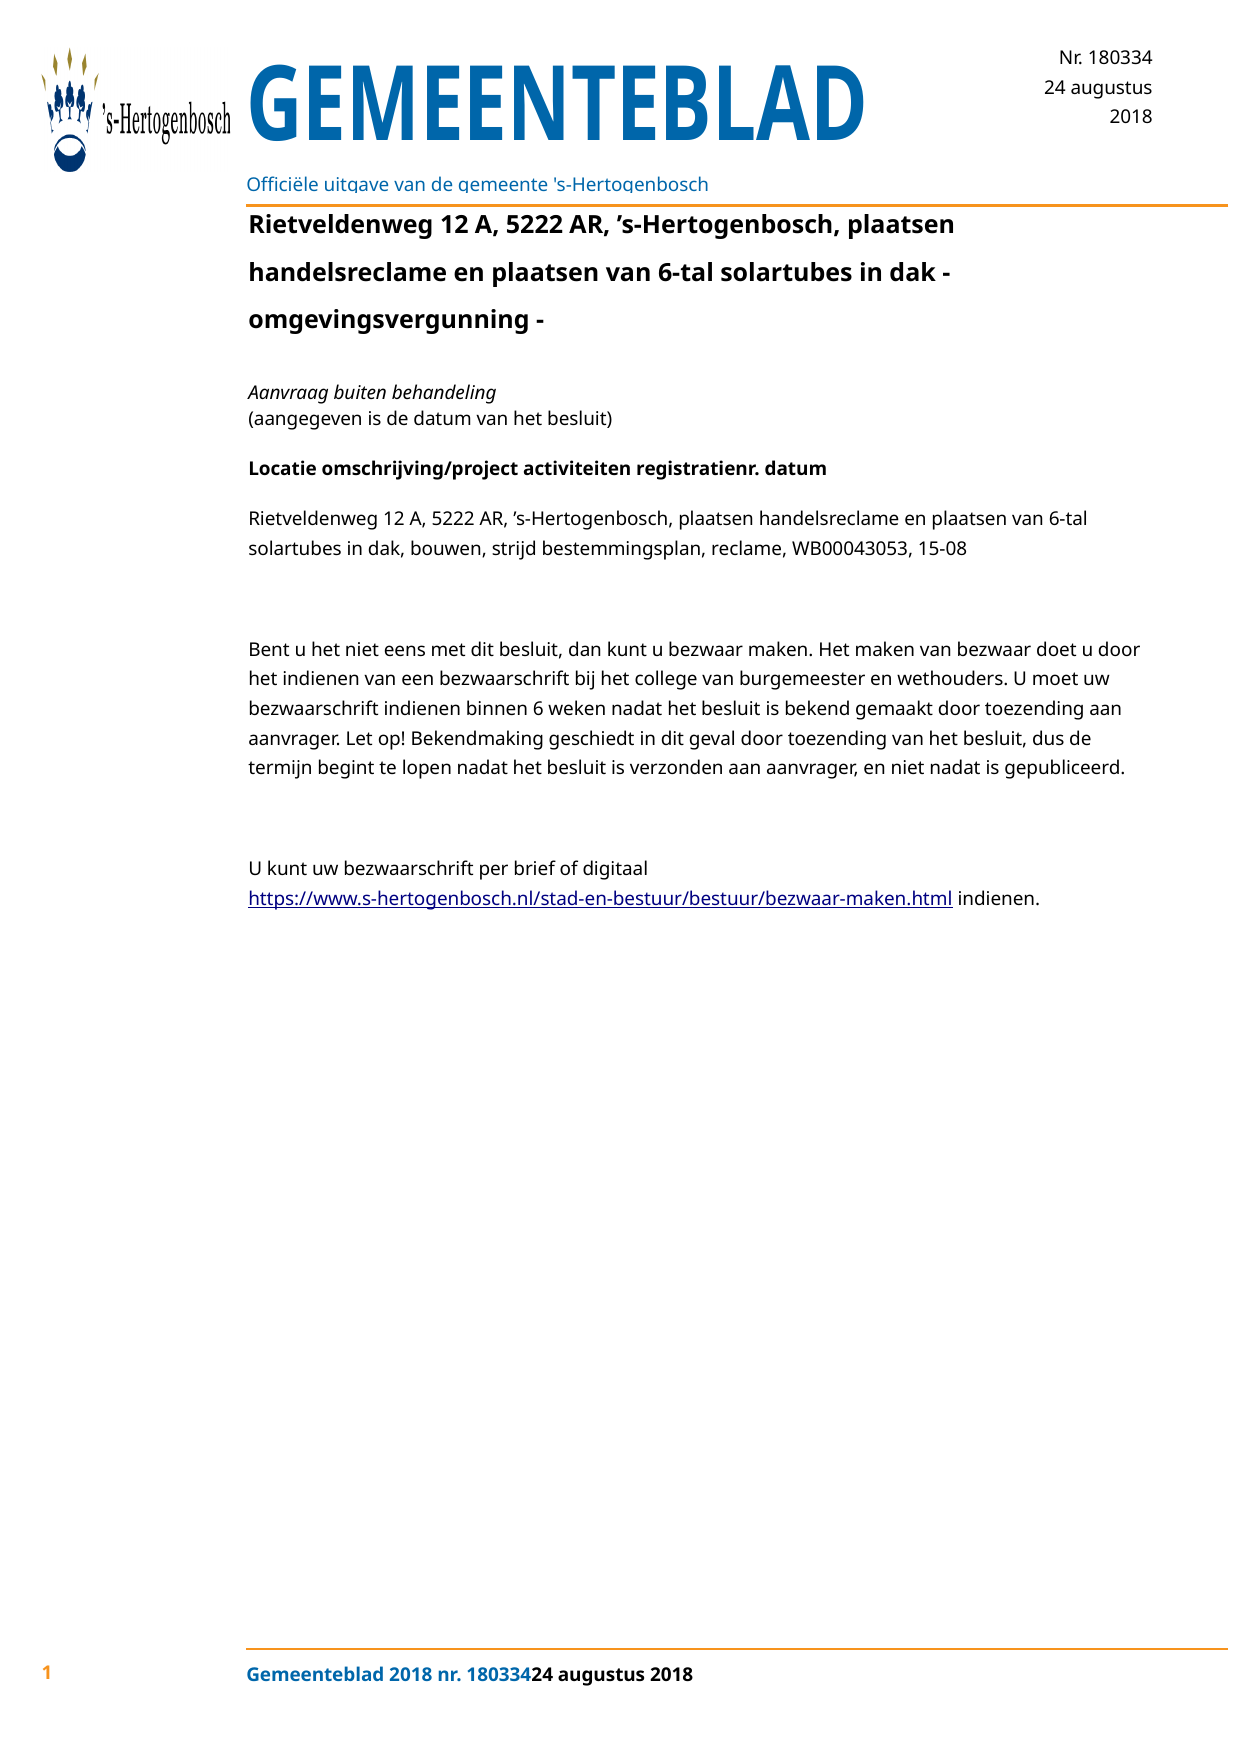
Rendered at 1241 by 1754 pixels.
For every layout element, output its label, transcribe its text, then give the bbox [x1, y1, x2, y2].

text Rietveldenweg 12 A, 5222 AR, ’s-Hertogenbosch, plaatsen handelsreclame en plaatsen van 6-tal solartubes in dak, bouwen, strijd bestemmingsplan, reclame, WB00043053, 15-08 [248, 506, 1152, 561]
text (aangegeven is de datum van het besluit) [248, 405, 1152, 431]
text Locatie omschrijving/project activiteiten registratienr. datum [248, 455, 1152, 481]
text Bent u het niet eens met dit besluit, dan kunt u bezwaar maken. Het maken van bezwaar doet u door het indienen van een bezwaarschrift bij het college van burgemeester en wethouders. U moet uw bezwaarschrift indienen binnen 6 weken nadat het besluit is bekend gemaakt door toezending aan aanvrager. Let op! Bekendmaking geschiedt in dit geval door toezending van het besluit, dus de termijn begint te lopen nadat het besluit is verzonden aan aanvrager, en niet nadat is gepubliceerd. [248, 636, 1152, 780]
text Aanvraag buiten behandeling [248, 379, 1152, 405]
text U kunt uw bezwaarschrift per brief of digitaal https://www.s-hertogenbosch.nl/stad-en-bestuur/bestuur/bezwaar-maken.html indienen. [248, 855, 1152, 911]
text Rietveldenweg 12 A, 5222 AR, ’s-Hertogenbosch, plaatsen handelsreclame en plaatsen van 6-tal solartubes in dak - omgevingsvergunning - [248, 207, 1152, 336]
picture [41, 47, 231, 172]
